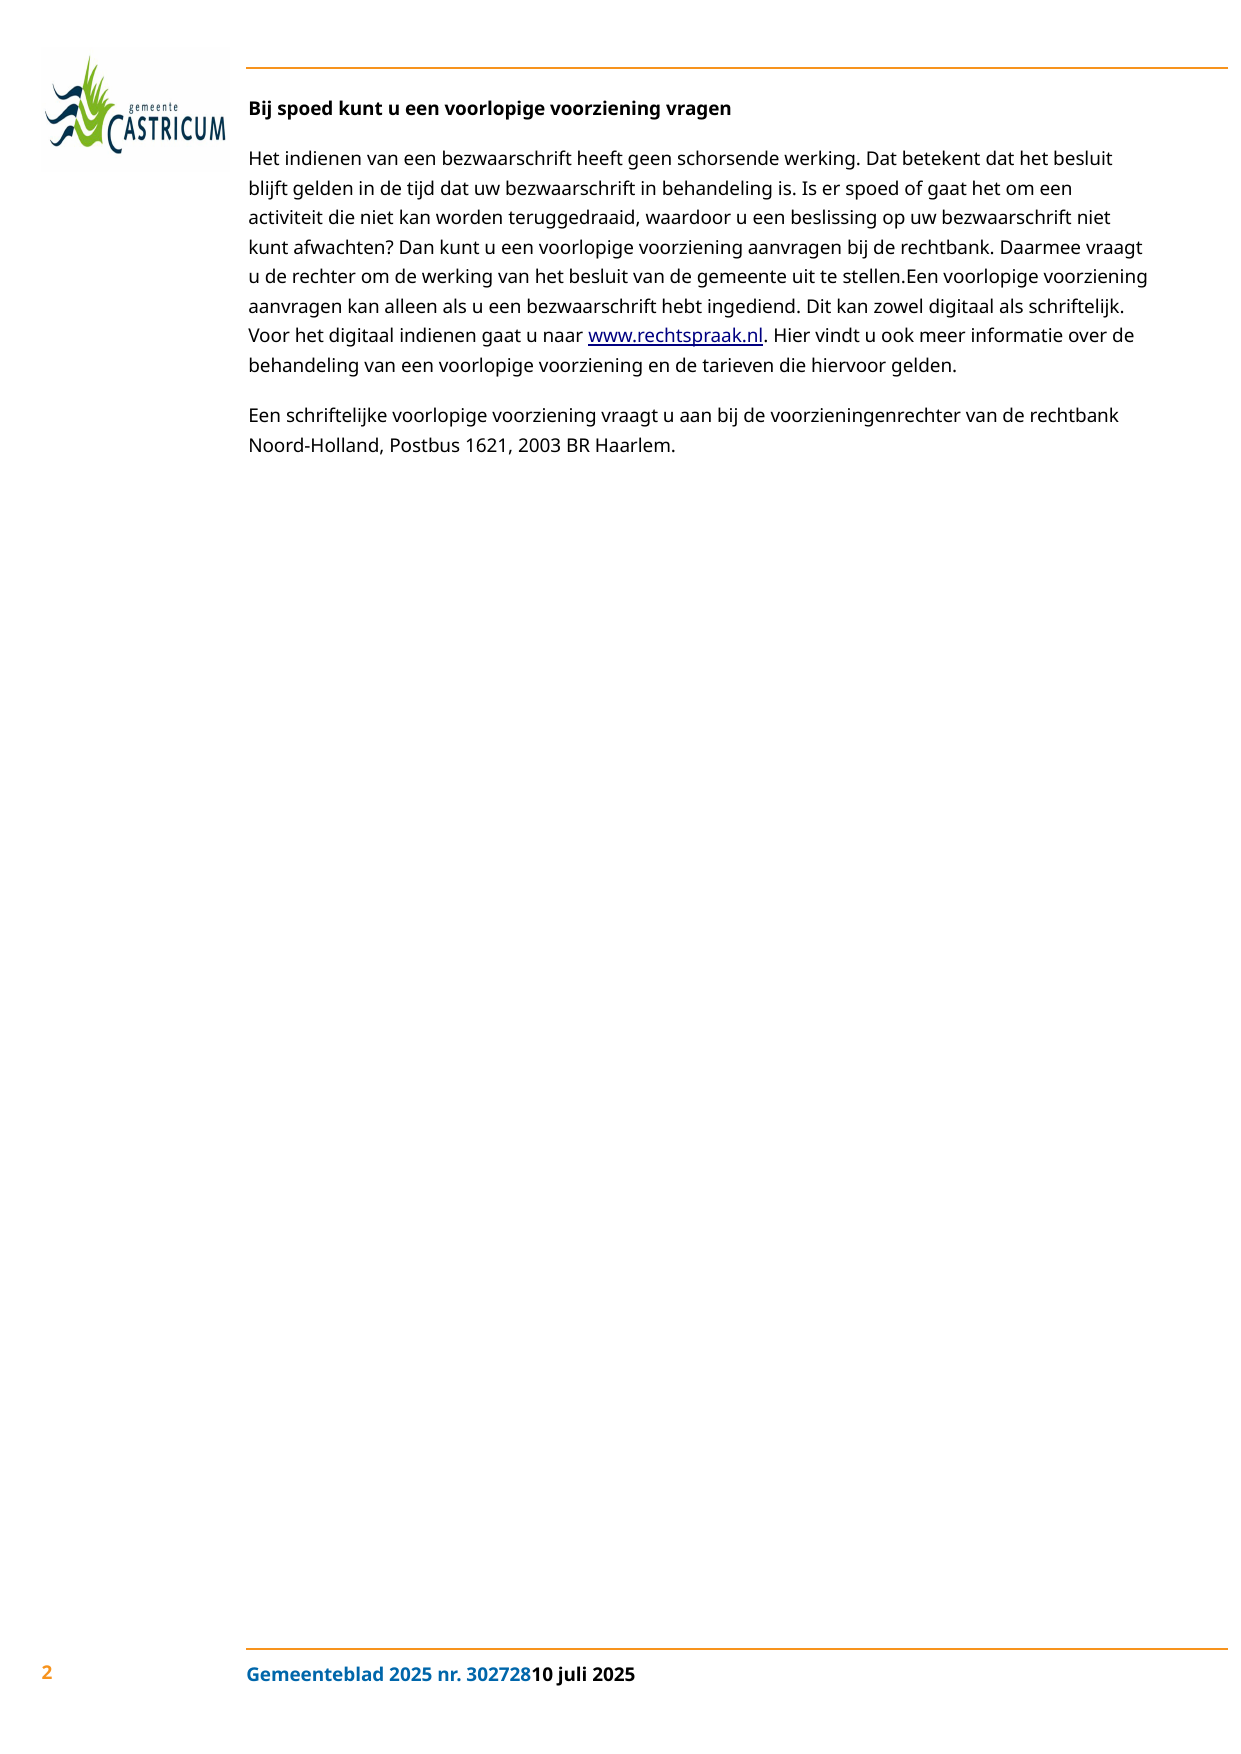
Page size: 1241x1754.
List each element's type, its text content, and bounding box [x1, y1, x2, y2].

text Een schriftelijke voorlopige voorziening vraagt u aan bij de voorzieningenrechter van de rechtbank Noord-Holland, Postbus 1621, 2003 BR Haarlem. [248, 403, 1152, 458]
picture [41, 47, 231, 172]
text Het indienen van een bezwaarschrift heeft geen schorsende werking. Dat betekent dat het besluit blijft gelden in de tijd dat uw bezwaarschrift in behandeling is. Is er spoed of gaat het om een activiteit die niet kan worden teruggedraaid, waardoor u een beslissing op uw bezwaarschrift niet kunt afwachten? Dan kunt u een voorlopige voorziening aanvragen bij de rechtbank. Daarmee vraagt u de rechter om de werking van het besluit van de gemeente uit te stellen.Een voorlopige voorziening aanvragen kan alleen als u een bezwaarschrift hebt ingediend. Dit kan zowel digitaal als schriftelijk. Voor het digitaal indienen gaat u naar www.rechtspraak.nl. Hier vindt u ook meer informatie over de behandeling van een voorlopige voorziening en de tarieven die hiervoor gelden. [248, 145, 1152, 378]
text Bij spoed kunt u een voorlopige voorziening vragen [248, 95, 1152, 121]
